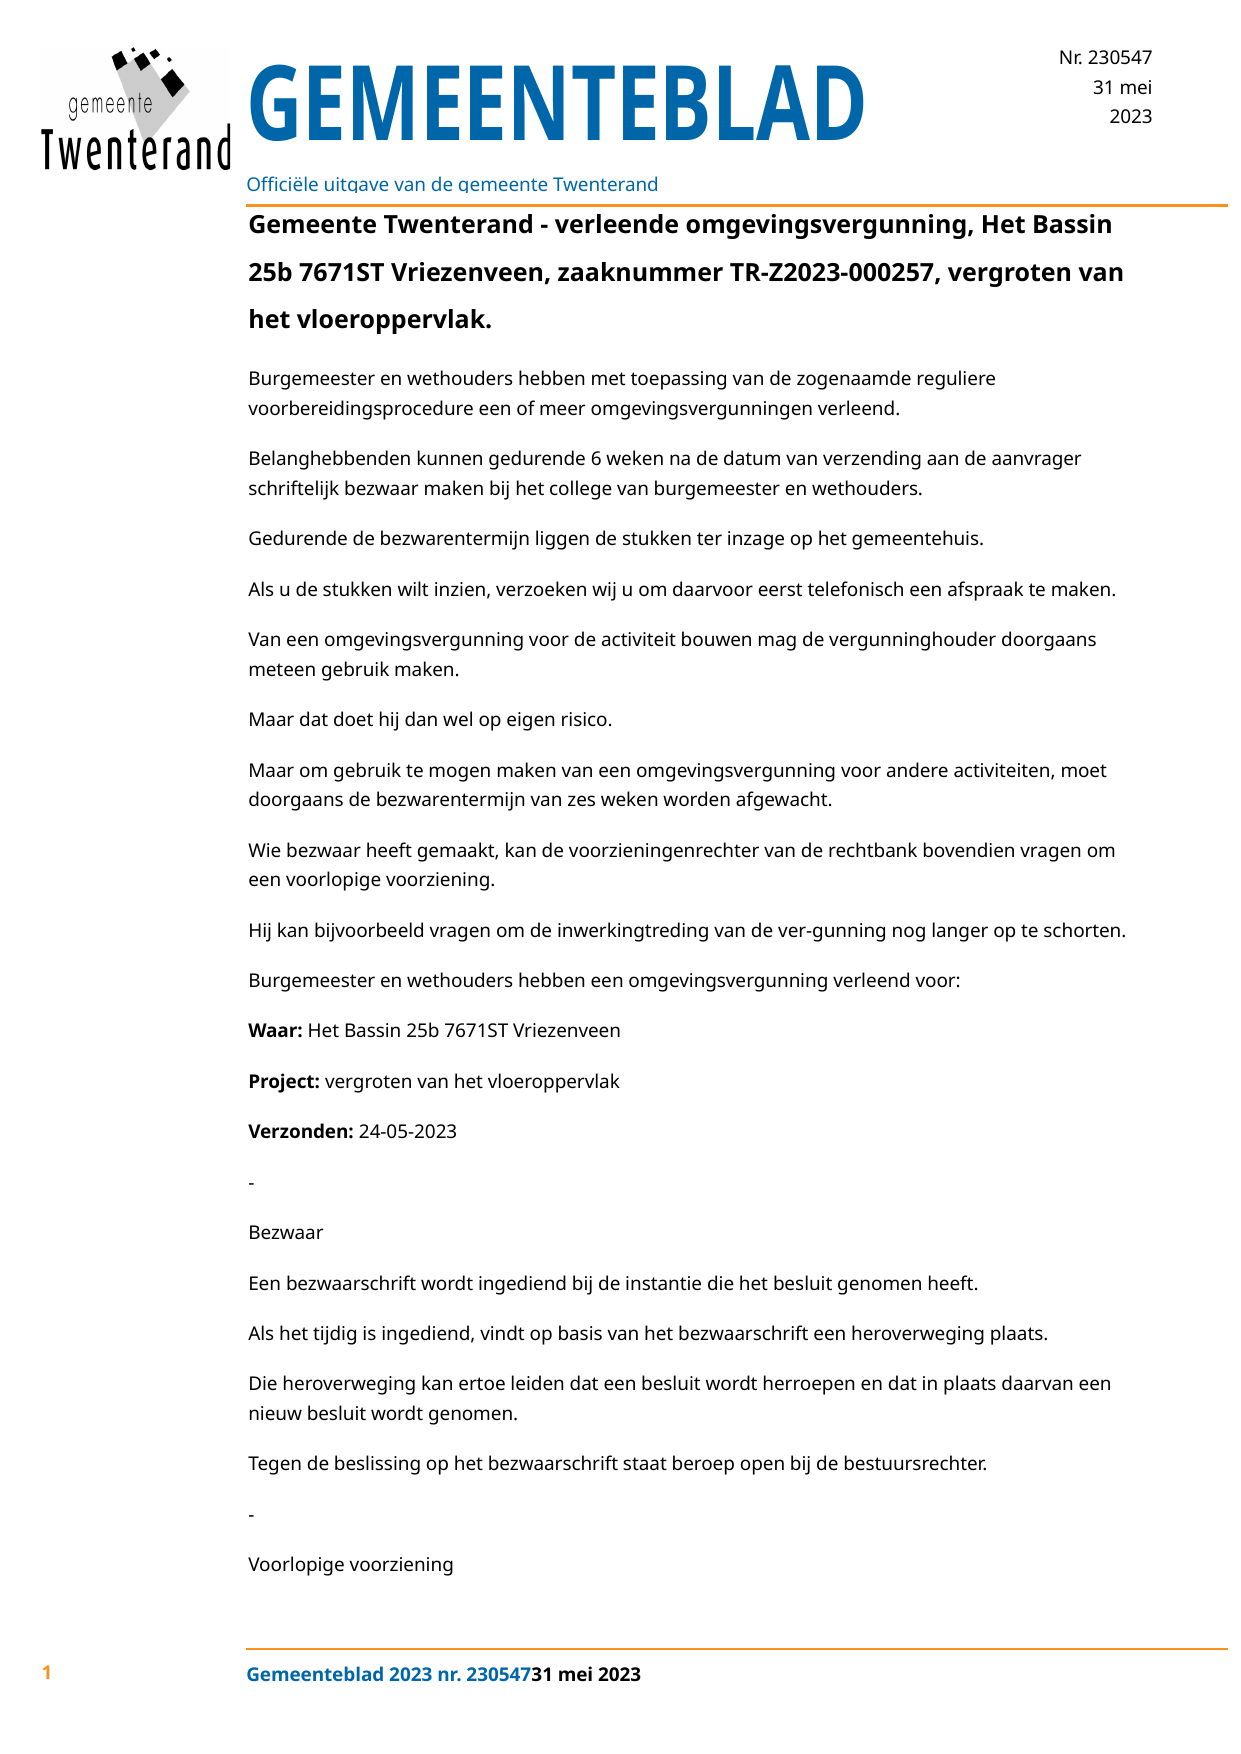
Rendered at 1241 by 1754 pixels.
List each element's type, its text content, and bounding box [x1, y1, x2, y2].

picture [41, 47, 231, 172]
text Gedurende de bezwarentermijn liggen de stukken ter inzage op het gemeentehuis. [248, 526, 1152, 551]
text Van een omgevingsvergunning voor de activiteit bouwen mag de vergunninghouder doorgaans meteen gebruik maken. [248, 626, 1152, 682]
text Tegen de beslissing op het bezwaarschrift staat beroep open bij de bestuursrechter. [248, 1451, 1152, 1476]
text Maar om gebruik te mogen maken van een omgevingsvergunning voor andere activiteiten, moet doorgaans de bezwarentermijn van zes weken worden afgewacht. [248, 757, 1152, 812]
text Waar: Het Bassin 25b 7671ST Vriezenveen [248, 1018, 1152, 1043]
text Een bezwaarschrift wordt ingediend bij de instantie die het besluit genomen heeft. [248, 1270, 1152, 1295]
text Verzonden: 24-05-2023 [248, 1118, 1152, 1144]
text Maar dat doet hij dan wel op eigen risico. [248, 706, 1152, 732]
text Als het tijdig is ingediend, vindt op basis van het bezwaarschrift een heroverweging plaats. [248, 1320, 1152, 1346]
text Bezwaar [248, 1219, 1152, 1245]
text Als u de stukken wilt inzien, verzoeken wij u om daarvoor eerst telefonisch een afspraak te maken. [248, 576, 1152, 602]
text Wie bezwaar heeft gemaakt, kan de voorzieningenrechter van de rechtbank bovendien vragen om een voorlopige voorziening. [248, 837, 1152, 892]
text Burgemeester en wethouders hebben een omgevingsvergunning verleend voor: [248, 967, 1152, 993]
text Gemeente Twenterand - verleende omgevingsvergunning, Het Bassin 25b 7671ST Vriezenveen, zaaknummer TR-Z2023-000257, vergroten van het vloeroppervlak. [248, 207, 1152, 336]
text Die heroverweging kan ertoe leiden dat een besluit wordt herroepen en dat in plaats daarvan een nieuw besluit wordt genomen. [248, 1371, 1152, 1426]
text - [248, 1501, 1152, 1527]
text Hij kan bijvoorbeeld vragen om de inwerkingtreding van de ver-gunning nog langer op te schorten. [248, 917, 1152, 942]
text Belanghebbenden kunnen gedurende 6 weken na de datum van verzending aan de aanvrager schriftelijk bezwaar maken bij het college van burgemeester en wethouders. [248, 446, 1152, 501]
text - [248, 1169, 1152, 1194]
text Voorlopige voorziening [248, 1551, 1152, 1577]
text Burgemeester en wethouders hebben met toepassing van de zogenaamde reguliere voorbereidingsprocedure een of meer omgevingsvergunningen verleend. [248, 366, 1152, 421]
text Project: vergroten van het vloeroppervlak [248, 1068, 1152, 1094]
